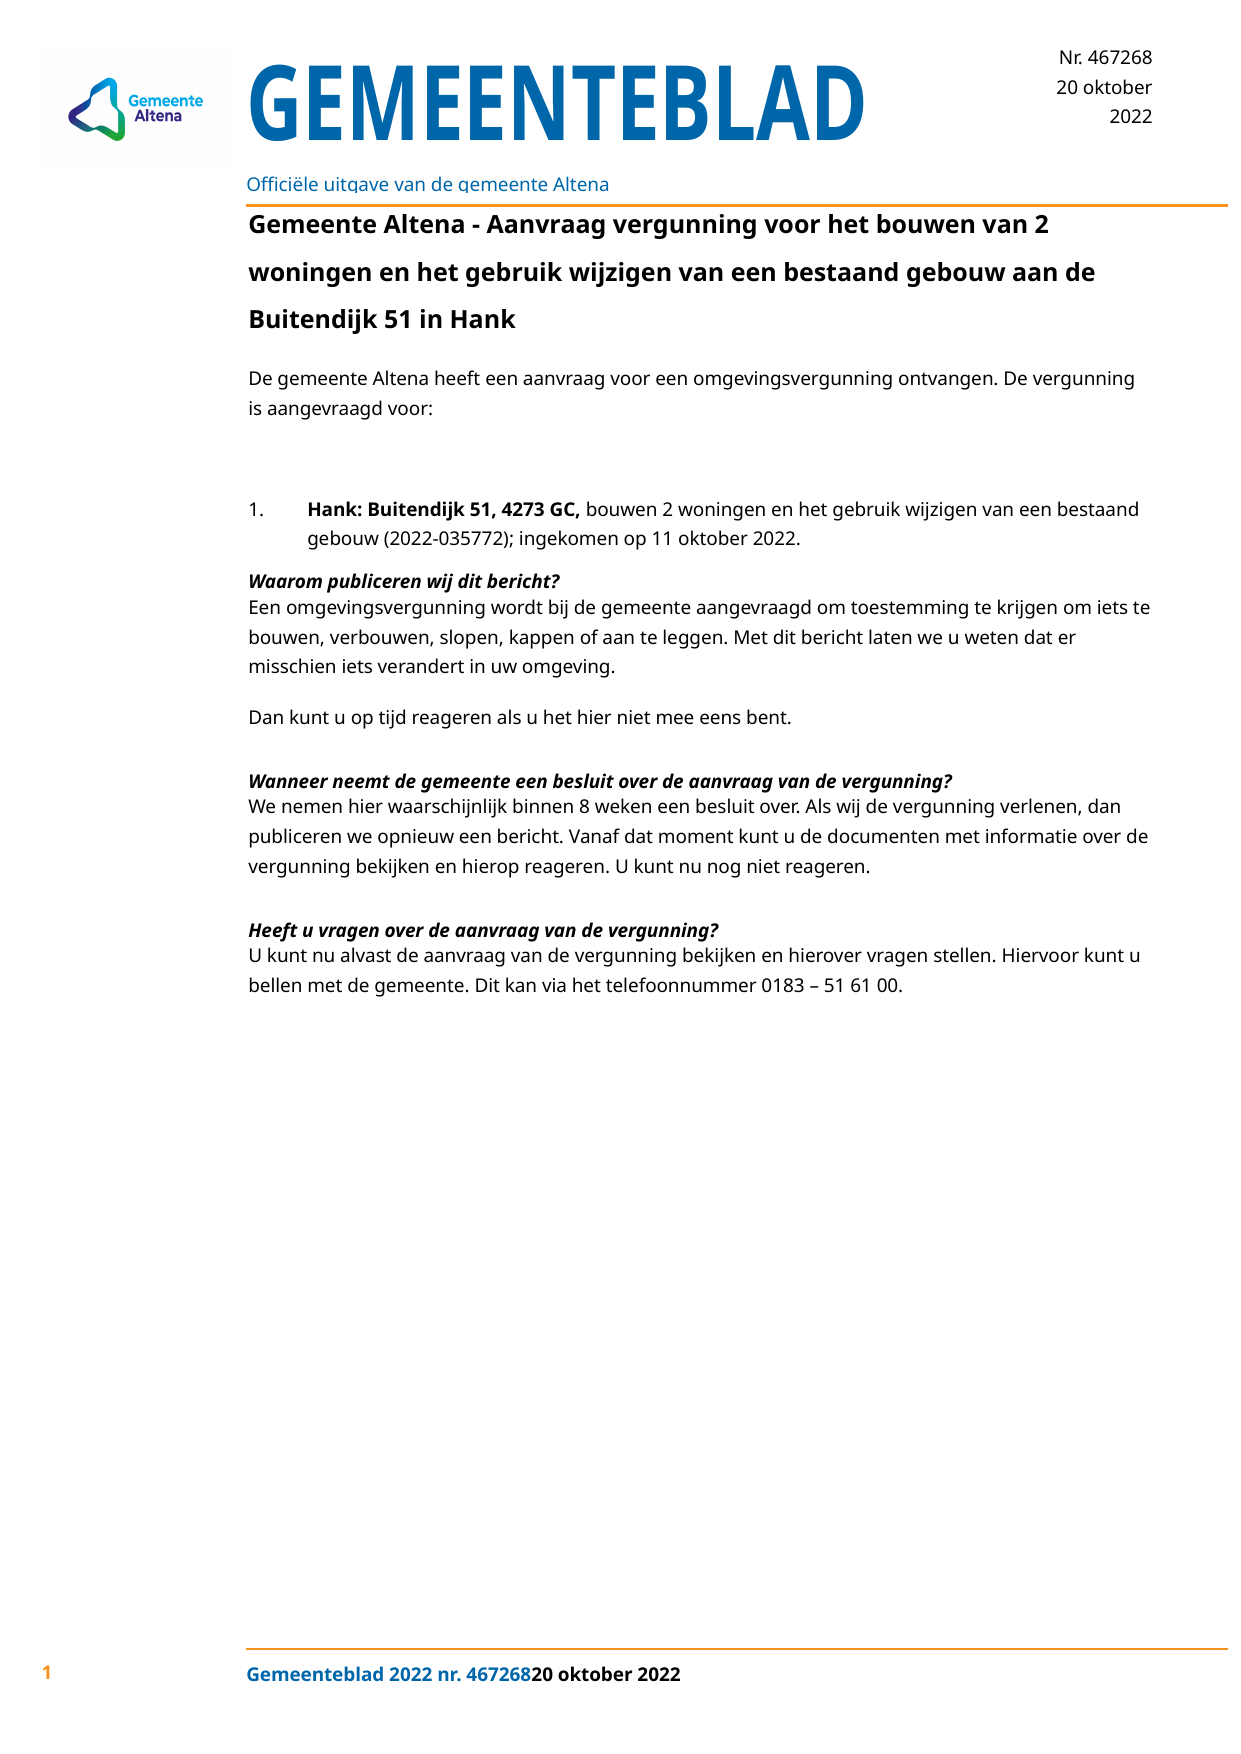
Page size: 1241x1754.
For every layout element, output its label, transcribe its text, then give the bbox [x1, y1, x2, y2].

text Dan kunt u op tijd reageren als u het hier niet mee eens bent. [248, 704, 1152, 730]
text Wanneer neemt de gemeente een besluit over de aanvraag van de vergunning? [248, 768, 1152, 794]
text Waarom publiceren wij dit bericht? [248, 569, 1152, 594]
text De gemeente Altena heeft een aanvraag voor een omgevingsvergunning ontvangen. De vergunning is aangevraagd voor: [248, 366, 1152, 421]
text Gemeente Altena - Aanvraag vergunning voor het bouwen van 2 woningen en het gebruik wijzigen van een bestaand gebouw aan de Buitendijk 51 in Hank [248, 207, 1152, 336]
text We nemen hier waarschijnlijk binnen 8 weken een besluit over. Als wij de vergunning verlenen, dan publiceren we opnieuw een bericht. Vanaf dat moment kunt u de documenten met informatie over de vergunning bekijken en hierop reageren. U kunt nu nog niet reageren. [248, 794, 1152, 878]
list Hank: Buitendijk 51, 4273 GC, bouwen 2 woningen en het gebruik wijzigen van een bestaand gebouw (2022-035772); ingekomen op 11 oktober 2022. [248, 496, 1152, 551]
picture [41, 47, 231, 172]
text Een omgevingsvergunning wordt bij de gemeente aangevraagd om toestemming te krijgen om iets te bouwen, verbouwen, slopen, kappen of aan te leggen. Met dit bericht laten we u weten dat er misschien iets verandert in uw omgeving. [248, 594, 1152, 679]
text U kunt nu alvast de aanvraag van de vergunning bekijken en hierover vragen stellen. Hiervoor kunt u bellen met de gemeente. Dit kan via het telefoonnummer 0183 – 51 61 00. [248, 942, 1152, 998]
text Heeft u vragen over de aanvraag van de vergunning? [248, 917, 1152, 942]
